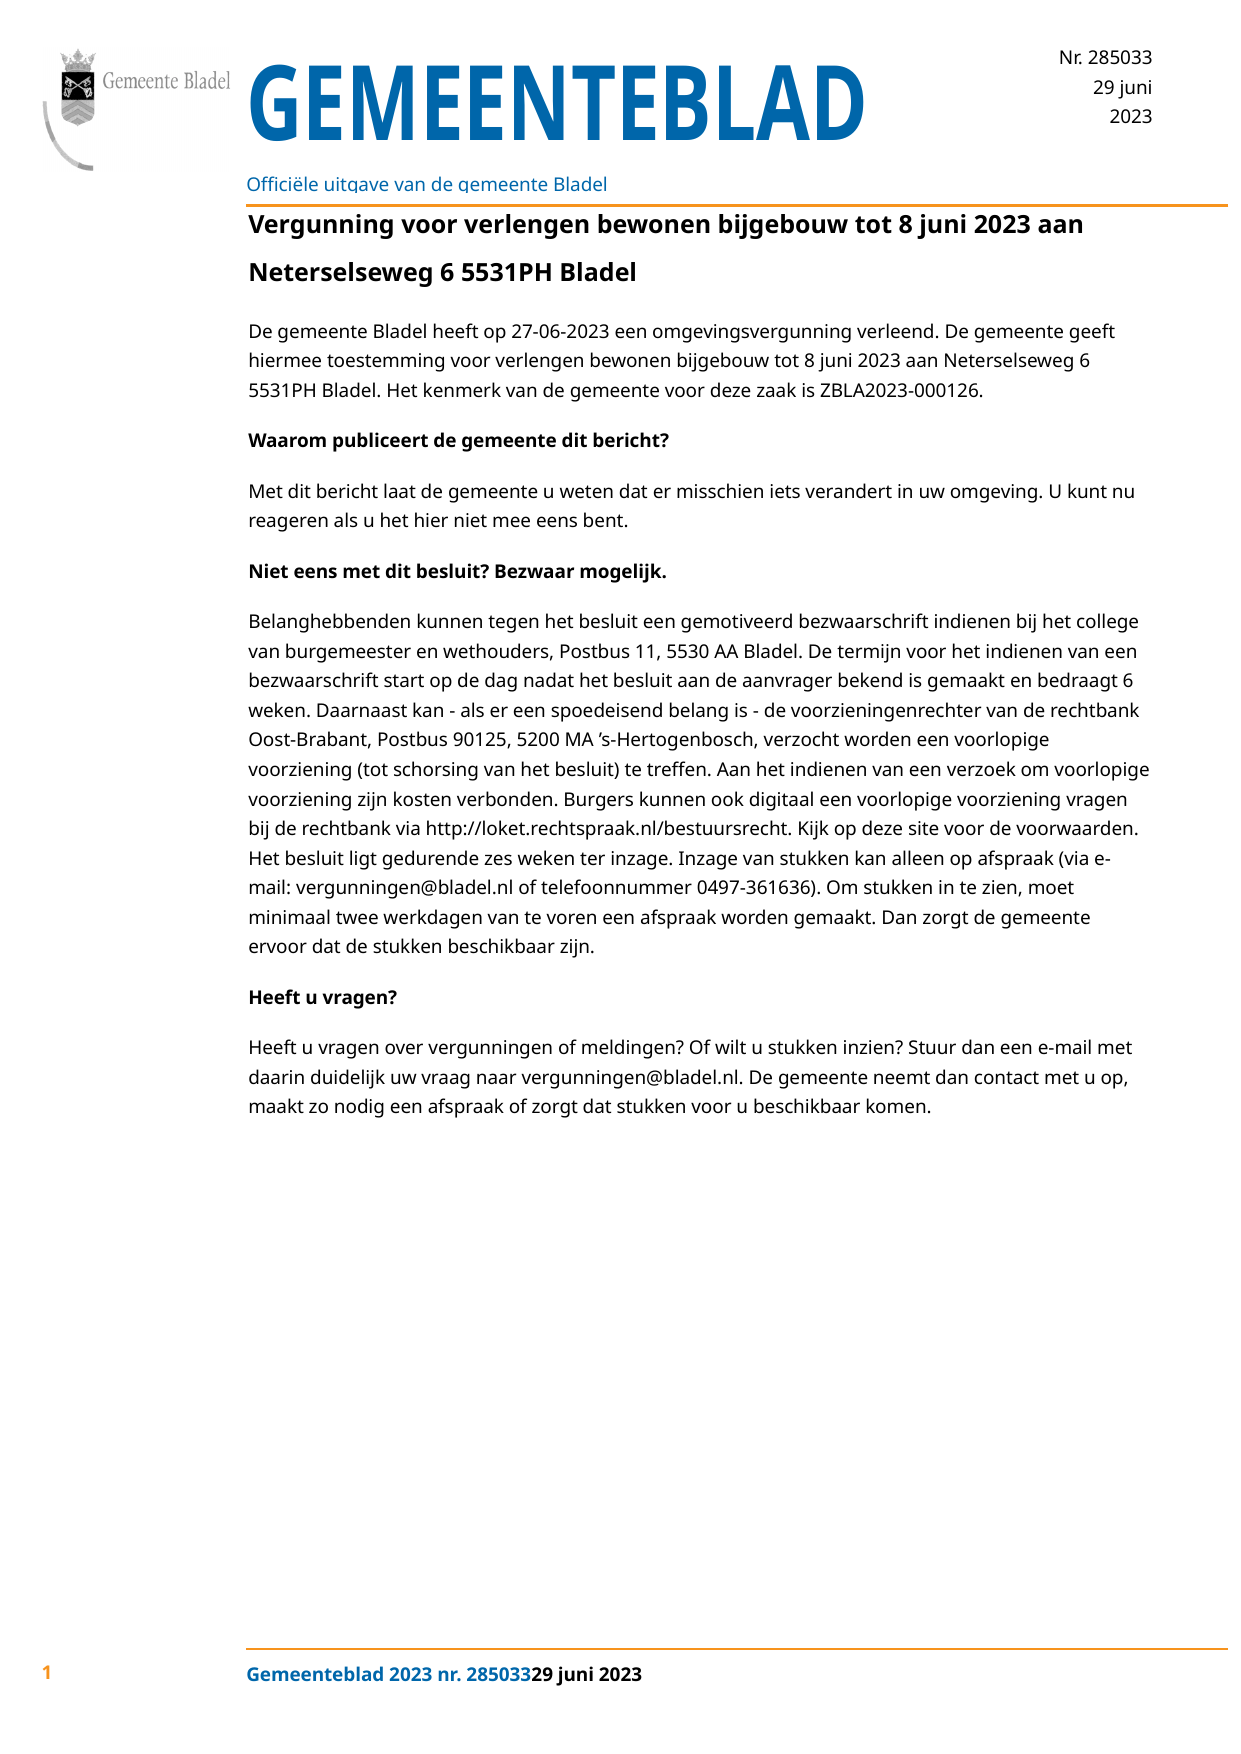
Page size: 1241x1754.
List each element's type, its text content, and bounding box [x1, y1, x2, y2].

picture [41, 47, 231, 172]
text De gemeente Bladel heeft op 27-06-2023 een omgevingsvergunning verleend. De gemeente geeft hiermee toestemming voor verlengen bewonen bijgebouw tot 8 juni 2023 aan Neterselseweg 6 5531PH Bladel. Het kenmerk van de gemeente voor deze zaak is ZBLA2023-000126. [248, 318, 1152, 403]
text Belanghebbenden kunnen tegen het besluit een gemotiveerd bezwaarschrift indienen bij het college van burgemeester en wethouders, Postbus 11, 5530 AA Bladel. De termijn voor het indienen van een bezwaarschrift start op de dag nadat het besluit aan de aanvrager bekend is gemaakt en bedraagt 6 weken. Daarnaast kan - als er een spoedeisend belang is - de voorzieningenrechter van de rechtbank Oost-Brabant, Postbus 90125, 5200 MA ’s-Hertogenbosch, verzocht worden een voorlopige voorziening (tot schorsing van het besluit) te treffen. Aan het indienen van een verzoek om voorlopige voorziening zijn kosten verbonden. Burgers kunnen ook digitaal een voorlopige voorziening vragen bij de rechtbank via http://loket.rechtspraak.nl/bestuursrecht. Kijk op deze site voor de voorwaarden. Het besluit ligt gedurende zes weken ter inzage. Inzage van stukken kan alleen op afspraak (via e-mail: vergunningen@bladel.nl of telefoonnummer 0497-361636). Om stukken in te zien, moet minimaal twee werkdagen van te voren een afspraak worden gemaakt. Dan zorgt de gemeente ervoor dat de stukken beschikbaar zijn. [248, 608, 1152, 959]
text Niet eens met dit besluit? Bezwaar mogelijk. [248, 558, 1152, 584]
text Waarom publiceert de gemeente dit bericht? [248, 427, 1152, 453]
text Met dit bericht laat de gemeente u weten dat er misschien iets verandert in uw omgeving. U kunt nu reageren als u het hier niet mee eens bent. [248, 478, 1152, 533]
text Heeft u vragen over vergunningen of meldingen? Of wilt u stukken inzien? Stuur dan een e-mail met daarin duidelijk uw vraag naar vergunningen@bladel.nl. De gemeente neemt dan contact met u op, maakt zo nodig een afspraak of zorgt dat stukken voor u beschikbaar komen. [248, 1034, 1152, 1119]
text Vergunning voor verlengen bewonen bijgebouw tot 8 juni 2023 aan Neterselseweg 6 5531PH Bladel [248, 207, 1152, 288]
text Heeft u vragen? [248, 984, 1152, 1010]
